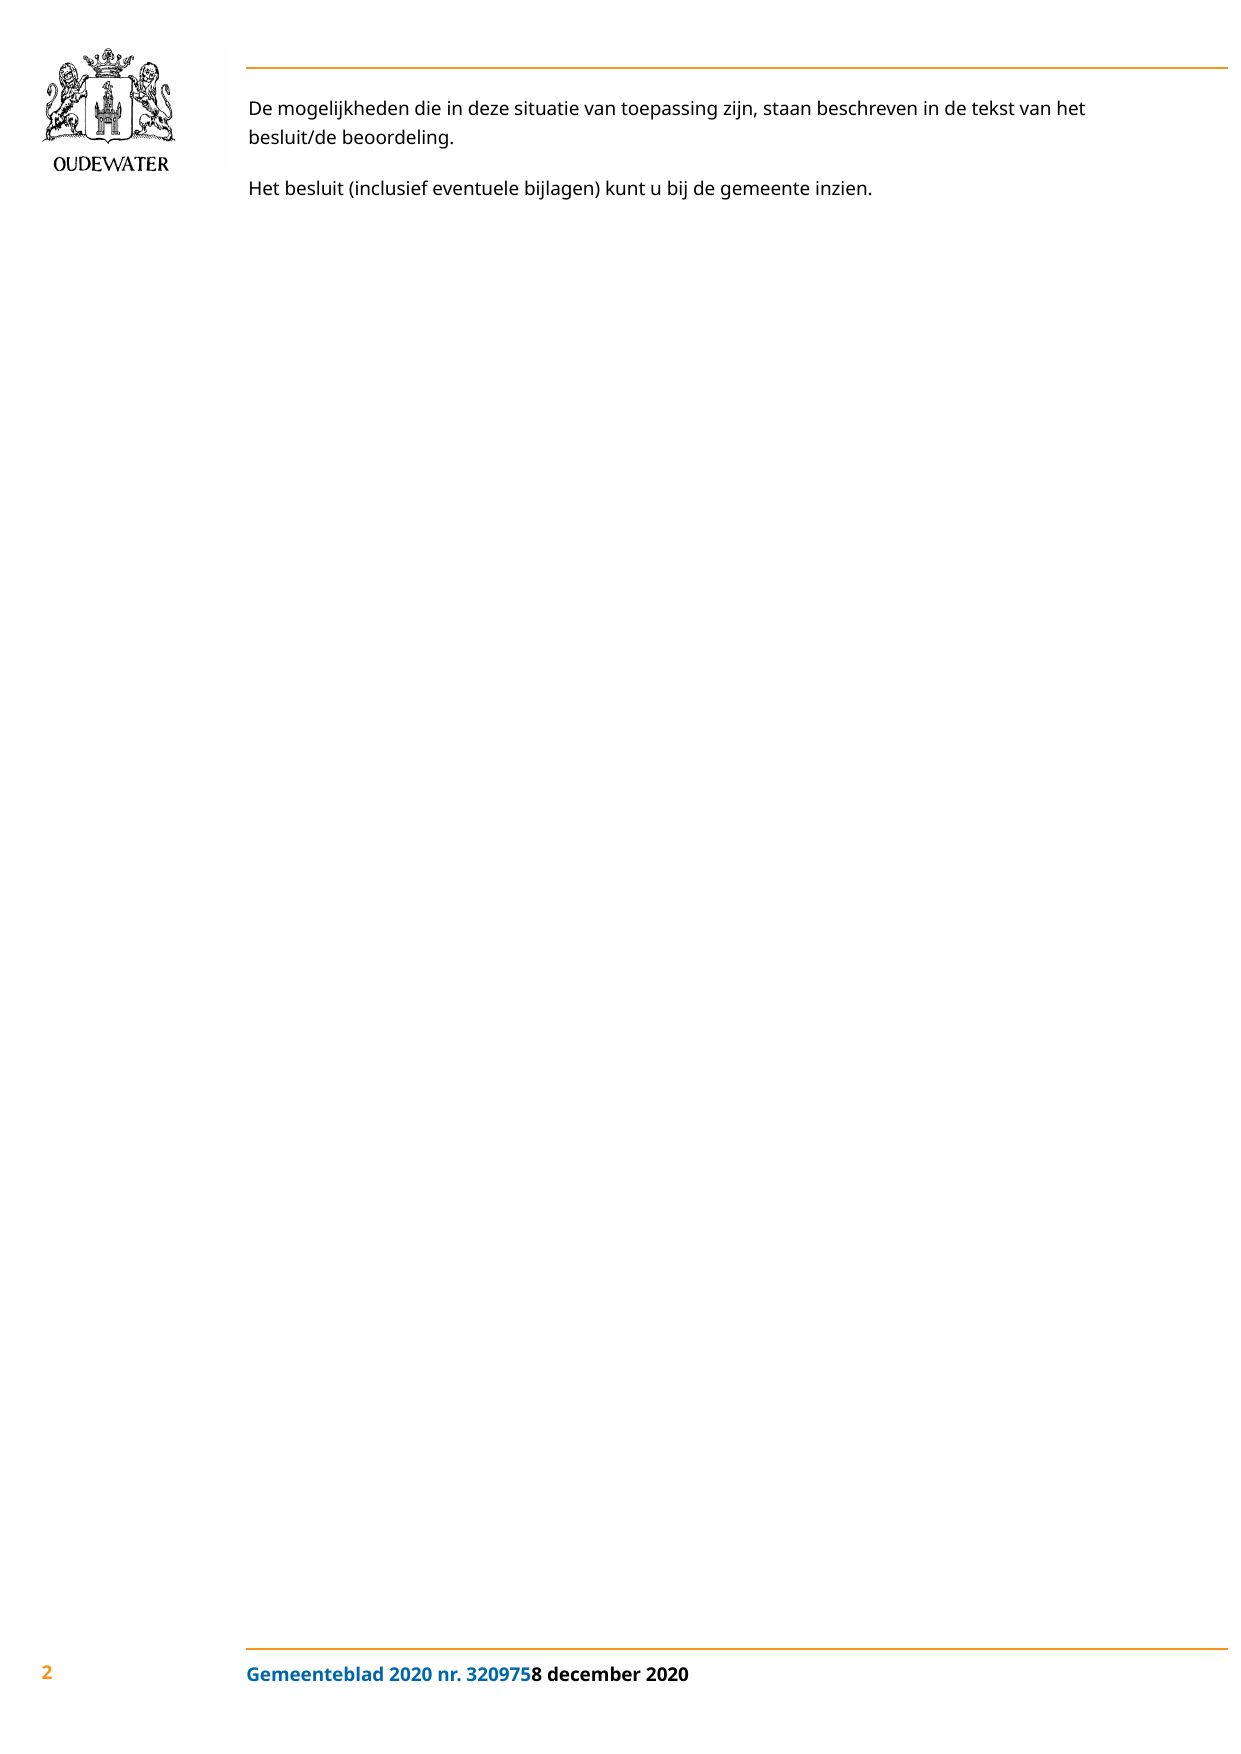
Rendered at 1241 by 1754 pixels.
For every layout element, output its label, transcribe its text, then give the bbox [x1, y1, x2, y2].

picture [41, 47, 231, 172]
text Het besluit (inclusief eventuele bijlagen) kunt u bij de gemeente inzien. [248, 175, 1152, 201]
text De mogelijkheden die in deze situatie van toepassing zijn, staan beschreven in de tekst van het besluit/de beoordeling. [248, 95, 1152, 150]
